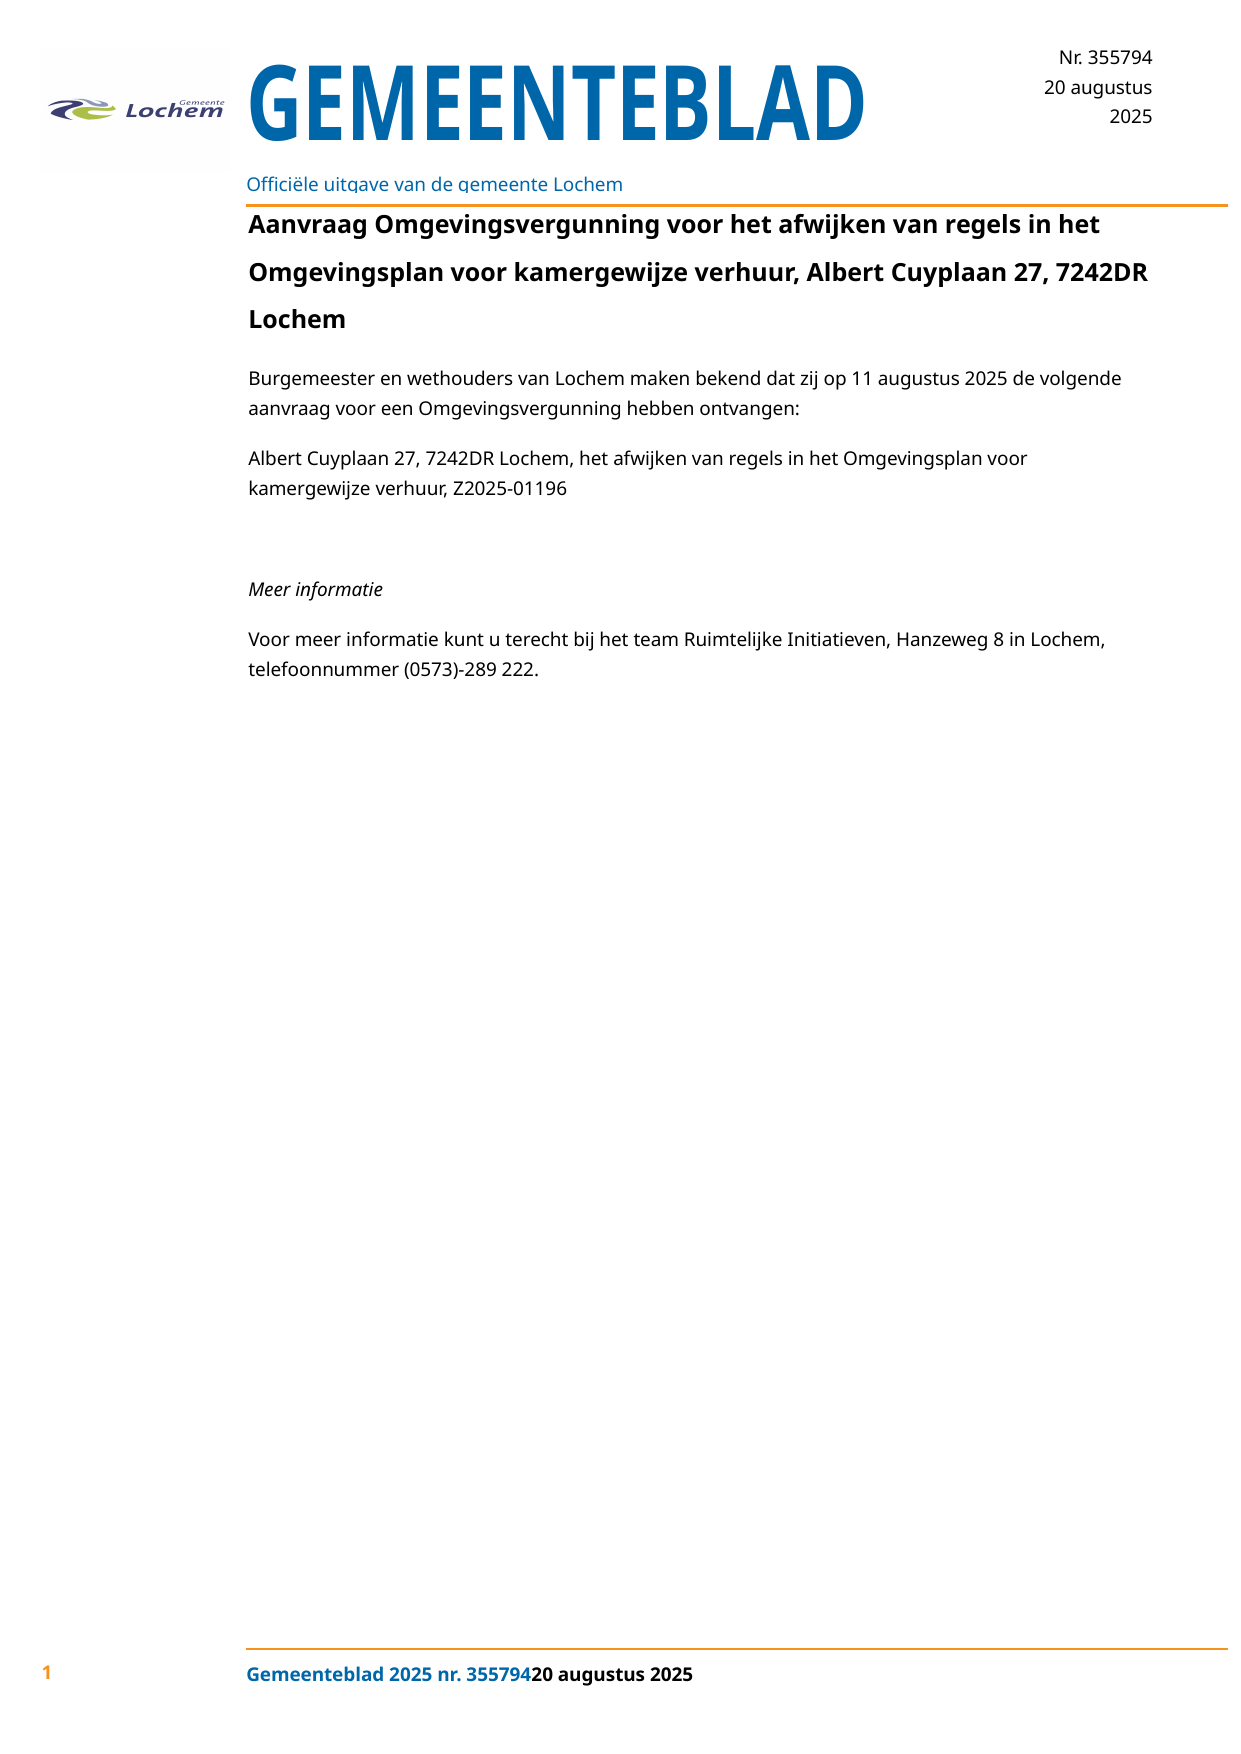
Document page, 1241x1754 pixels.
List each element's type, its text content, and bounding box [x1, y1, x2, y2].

text Aanvraag Omgevingsvergunning voor het afwijken van regels in het Omgevingsplan voor kamergewijze verhuur, Albert Cuyplaan 27, 7242DR Lochem [248, 207, 1152, 336]
picture [41, 47, 231, 172]
text Voor meer informatie kunt u terecht bij het team Ruimtelijke Initiatieven, Hanzeweg 8 in Lochem, telefoonnummer (0573)-289 222. [248, 626, 1152, 682]
text Burgemeester en wethouders van Lochem maken bekend dat zij op 11 augustus 2025 de volgende aanvraag voor een Omgevingsvergunning hebben ontvangen: [248, 366, 1152, 421]
text Albert Cuyplaan 27, 7242DR Lochem, het afwijken van regels in het Omgevingsplan voor kamergewijze verhuur, Z2025-01196 [248, 446, 1152, 501]
text Meer informatie [248, 576, 1152, 602]
